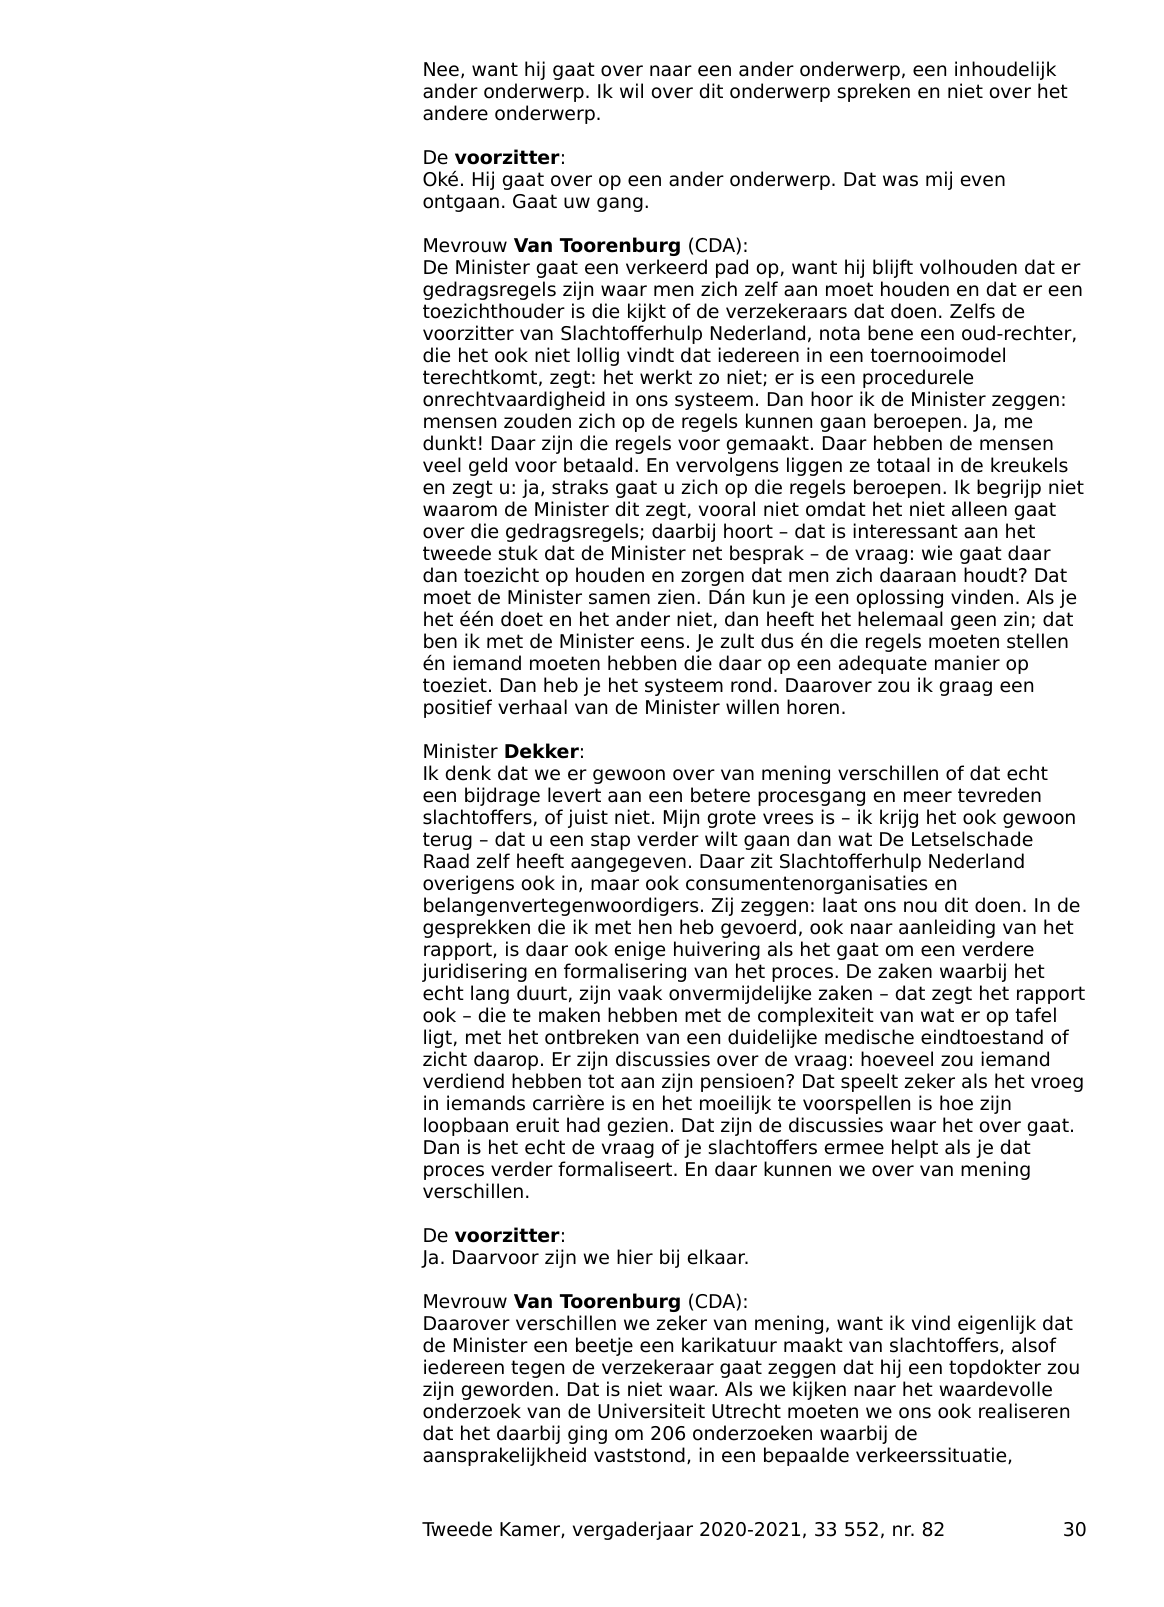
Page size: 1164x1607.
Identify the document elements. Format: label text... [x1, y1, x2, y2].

text Oké. Hij gaat over op een ander onderwerp. Dat was mij even ontgaan. Gaat uw gang. [422, 169, 1087, 213]
text Minister Dekker: [422, 741, 1087, 763]
text Mevrouw Van Toorenburg (CDA): [422, 1291, 1087, 1313]
text Mevrouw Van Toorenburg (CDA): [422, 235, 1087, 257]
text Daarover verschillen we zeker van mening, want ik vind eigenlijk dat de Minister een beetje een karikatuur maakt van slachtoffers, alsof iedereen tegen de verzekeraar gaat zeggen dat hij een topdokter zou zijn geworden. Dat is niet waar. Als we kijken naar het waardevolle onderzoek van de Universiteit Utrecht moeten we ons ook realiseren dat het daarbij ging om 206 onderzoeken waarbij de aansprakelijkheid vaststond, in een bepaalde verkeerssituatie, [422, 1313, 1087, 1467]
text Ik denk dat we er gewoon over van mening verschillen of dat echt een bijdrage levert aan een betere procesgang en meer tevreden slachtoffers, of juist niet. Mijn grote vrees is – ik krijg het ook gewoon terug – dat u een stap verder wilt gaan dan wat De Letselschade Raad zelf heeft aangegeven. Daar zit Slachtofferhulp Nederland overigens ook in, maar ook consumentenorganisaties en belangenvertegenwoordigers. Zij zeggen: laat ons nou dit doen. In de gesprekken die ik met hen heb gevoerd, ook naar aanleiding van het rapport, is daar ook enige huivering als het gaat om een verdere juridisering en formalisering van het proces. De zaken waarbij het echt lang duurt, zijn vaak onvermijdelijke zaken – dat zegt het rapport ook – die te maken hebben met de complexiteit van wat er op tafel ligt, met het ontbreken van een duidelijke medische eindtoestand of zicht daarop. Er zijn discussies over de vraag: hoeveel zou iemand verdiend hebben tot aan zijn pensioen? Dat speelt zeker als het vroeg in iemands carrière is en het moeilijk te voorspellen is hoe zijn loopbaan eruit had gezien. Dat zijn de discussies waar het over gaat. Dan is het echt de vraag of je slachtoffers ermee helpt als je dat proces verder formaliseert. En daar kunnen we over van mening verschillen. [422, 763, 1087, 1203]
text De voorzitter: [422, 147, 1087, 169]
text De voorzitter: [422, 1225, 1087, 1247]
text Ja. Daarvoor zijn we hier bij elkaar. [422, 1247, 1087, 1269]
text Nee, want hij gaat over naar een ander onderwerp, een inhoudelijk ander onderwerp. Ik wil over dit onderwerp spreken en niet over het andere onderwerp. [422, 59, 1087, 125]
text De Minister gaat een verkeerd pad op, want hij blijft volhouden dat er gedragsregels zijn waar men zich zelf aan moet houden en dat er een toezichthouder is die kijkt of de verzekeraars dat doen. Zelfs de voorzitter van Slachtofferhulp Nederland, nota bene een oud-rechter, die het ook niet lollig vindt dat iedereen in een toernooimodel terechtkomt, zegt: het werkt zo niet; er is een procedurele onrechtvaardigheid in ons systeem. Dan hoor ik de Minister zeggen: mensen zouden zich op de regels kunnen gaan beroepen. Ja, me dunkt! Daar zijn die regels voor gemaakt. Daar hebben de mensen veel geld voor betaald. En vervolgens liggen ze totaal in de kreukels en zegt u: ja, straks gaat u zich op die regels beroepen. Ik begrijp niet waarom de Minister dit zegt, vooral niet omdat het niet alleen gaat over die gedragsregels; daarbij hoort – dat is interessant aan het tweede stuk dat de Minister net besprak – de vraag: wie gaat daar dan toezicht op houden en zorgen dat men zich daaraan houdt? Dat moet de Minister samen zien. Dán kun je een oplossing vinden. Als je het één doet en het ander niet, dan heeft het helemaal geen zin; dat ben ik met de Minister eens. Je zult dus én die regels moeten stellen én iemand moeten hebben die daar op een adequate manier op toeziet. Dan heb je het systeem rond. Daarover zou ik graag een positief verhaal van de Minister willen horen. [422, 257, 1087, 719]
